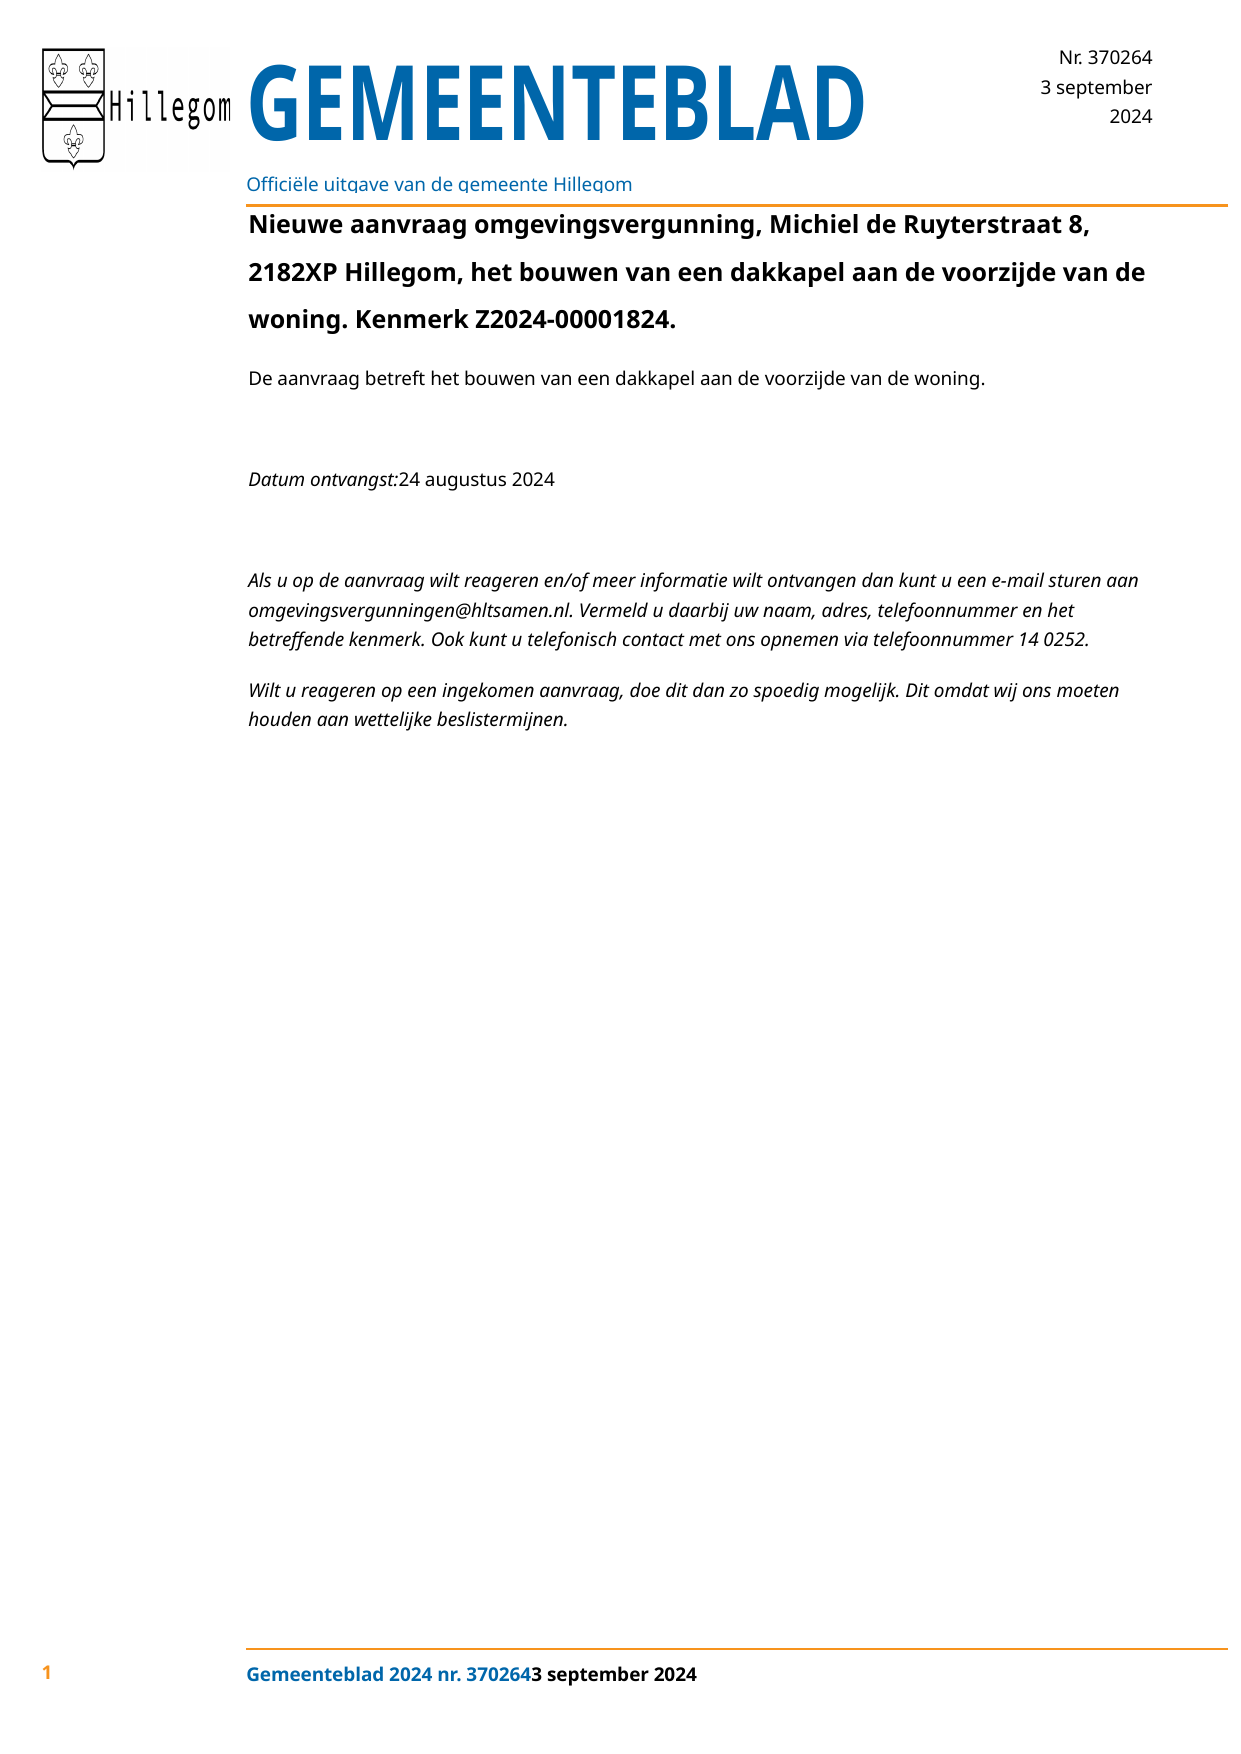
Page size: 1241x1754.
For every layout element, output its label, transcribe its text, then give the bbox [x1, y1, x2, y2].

picture [41, 47, 231, 172]
text Wilt u reageren op een ingekomen aanvraag, doe dit dan zo spoedig mogelijk. Dit omdat wij ons moeten houden aan wettelijke beslistermijnen. [248, 677, 1152, 732]
text Als u op de aanvraag wilt reageren en/of meer informatie wilt ontvangen dan kunt u een e-mail sturen aan omgevingsvergunningen@hltsamen.nl. Vermeld u daarbij uw naam, adres, telefoonnummer en het betreffende kenmerk. Ook kunt u telefonisch contact met ons opnemen via telefoonnummer 14 0252. [248, 567, 1152, 652]
text De aanvraag betreft het bouwen van een dakkapel aan de voorzijde van de woning. [248, 366, 1152, 391]
text Datum ontvangst:24 augustus 2024 [248, 466, 1152, 492]
text Nieuwe aanvraag omgevingsvergunning, Michiel de Ruyterstraat 8, 2182XP Hillegom, het bouwen van een dakkapel aan de voorzijde van de woning. Kenmerk Z2024-00001824. [248, 207, 1152, 336]
